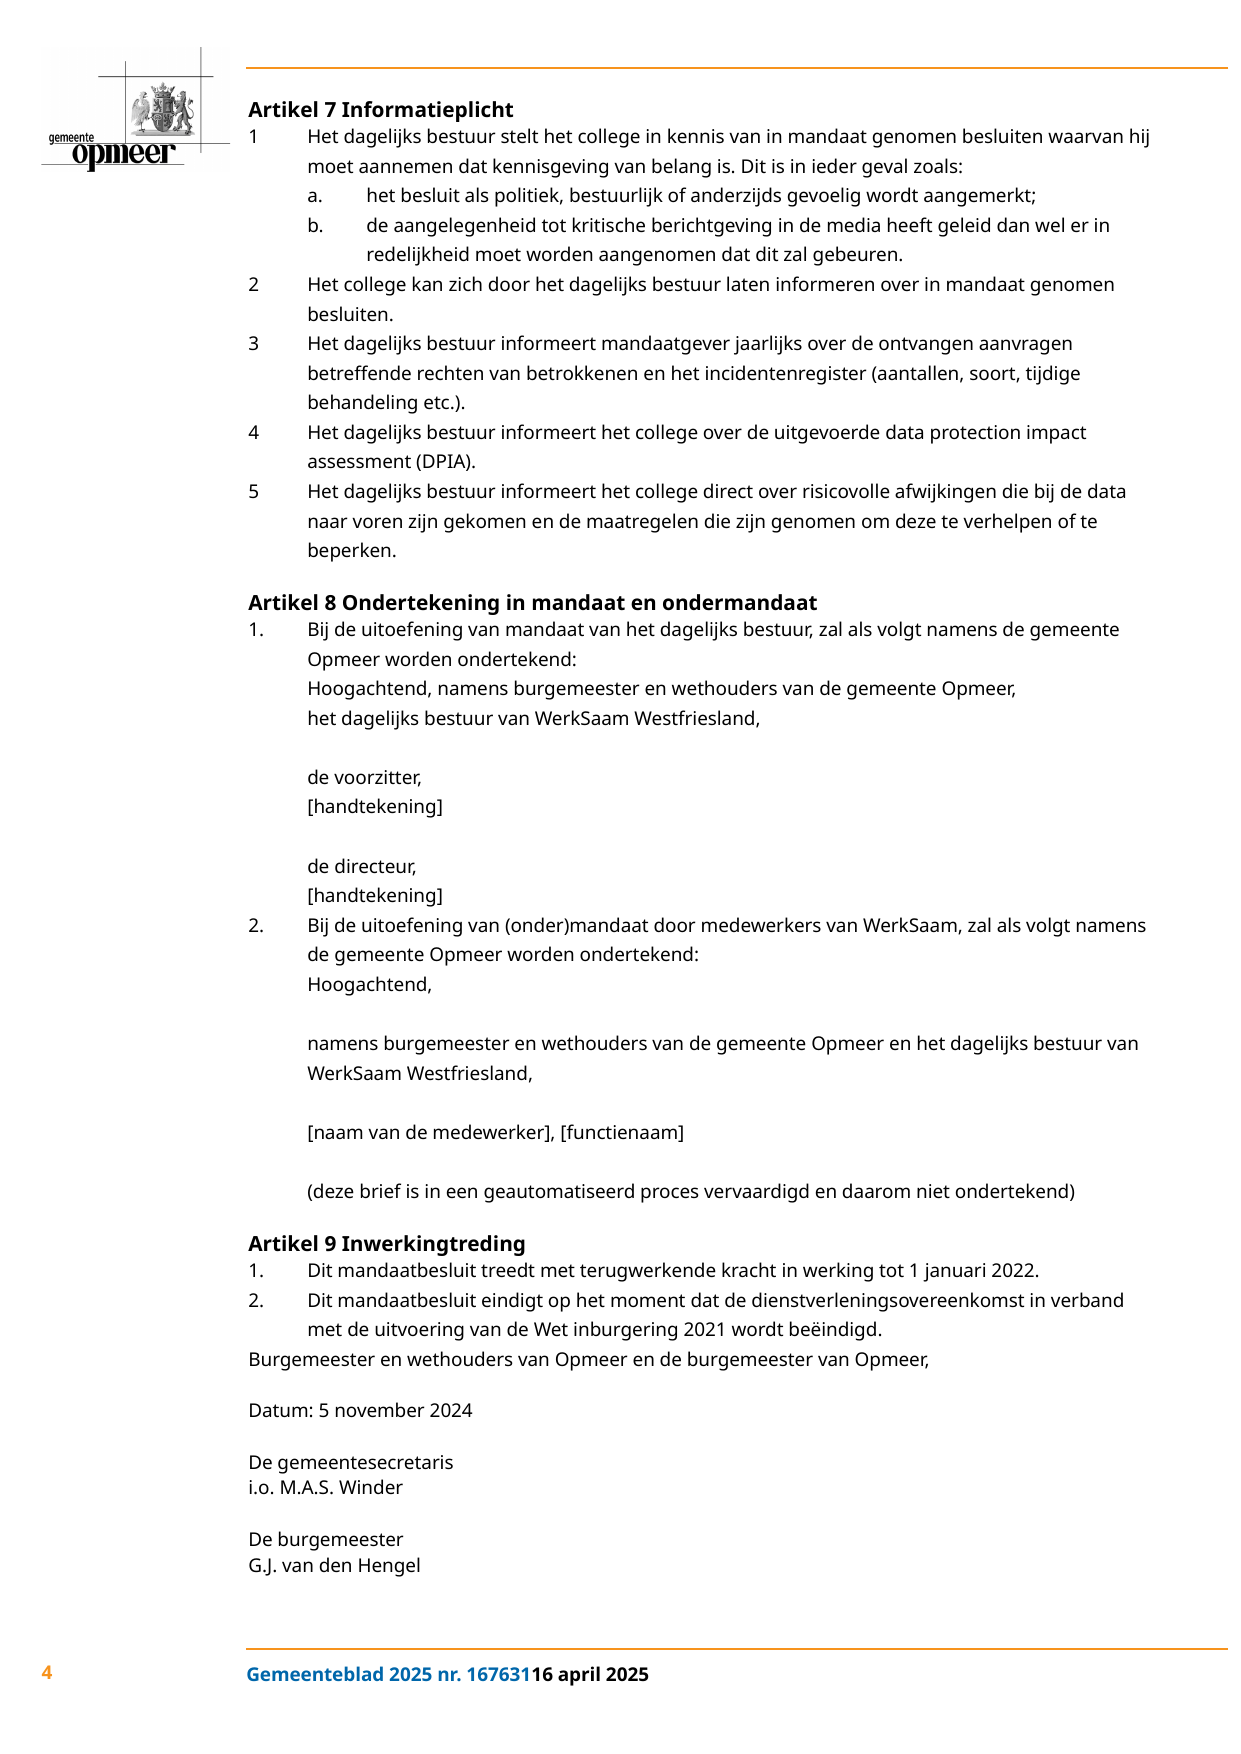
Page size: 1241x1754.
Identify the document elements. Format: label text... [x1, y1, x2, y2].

text Artikel 7 Informatieplicht [248, 95, 1152, 123]
list Het dagelijks bestuur informeert het college direct over risicovolle afwijkingen die bij de data naar voren zijn gekomen en de maatregelen die zijn genomen om deze te verhelpen of te beperken. [248, 478, 1152, 563]
list namens burgemeester en wethouders van de gemeente Opmeer en het dagelijks bestuur van WerkSaam Westfriesland, [248, 1030, 1152, 1086]
text Artikel 9 Inwerkingtreding [248, 1229, 1152, 1257]
text G.J. van den Hengel [248, 1552, 1152, 1577]
text De burgemeester [248, 1526, 1152, 1552]
list Dit mandaatbesluit treedt met terugwerkende kracht in werking tot 1 januari 2022. [248, 1257, 1152, 1283]
list [handtekening] [248, 794, 1152, 819]
list Het dagelijks bestuur informeert mandaatgever jaarlijks over de ontvangen aanvragen betreffende rechten van betrokkenen en het incidentenregister (aantallen, soort, tijdige behandeling etc.). [248, 330, 1152, 415]
list Het college kan zich door het dagelijks bestuur laten informeren over in mandaat genomen besluiten. [248, 271, 1152, 326]
list Hoogachtend, namens burgemeester en wethouders van de gemeente Opmeer, [248, 675, 1152, 701]
text Burgemeester en wethouders van Opmeer en de burgemeester van Opmeer, [248, 1346, 1152, 1372]
list de aangelegenheid tot kritische berichtgeving in de media heeft geleid dan wel er in redelijkheid moet worden aangenomen dat dit zal gebeuren. [307, 212, 1152, 267]
list (deze brief is in een geautomatiseerd proces vervaardigd en daarom niet ondertekend) [248, 1178, 1152, 1204]
list Dit mandaatbesluit eindigt op het moment dat de dienstverleningsovereenkomst in verband met de uitvoering van de Wet inburgering 2021 wordt beëindigd. [248, 1287, 1152, 1342]
picture [41, 47, 231, 172]
text i.o. M.A.S. Winder [248, 1474, 1152, 1500]
list Bij de uitoefening van (onder)mandaat door medewerkers van WerkSaam, zal als volgt namens de gemeente Opmeer worden ondertekend: [248, 912, 1152, 967]
list [handtekening] [248, 882, 1152, 908]
list het besluit als politiek, bestuurlijk of anderzijds gevoelig wordt aangemerkt; [307, 182, 1152, 208]
list de voorzitter, [248, 764, 1152, 790]
list het dagelijks bestuur van WerkSaam Westfriesland, [248, 705, 1152, 731]
text Datum: 5 november 2024 [248, 1397, 1152, 1423]
list Het dagelijks bestuur informeert het college over de uitgevoerde data protection impact assessment (DPIA). [248, 419, 1152, 474]
list [naam van de medewerker], [functienaam] [248, 1119, 1152, 1145]
text Artikel 8 Ondertekening in mandaat en ondermandaat [248, 588, 1152, 616]
text De gemeentesecretaris [248, 1449, 1152, 1474]
list de directeur, [248, 853, 1152, 879]
list Bij de uitoefening van mandaat van het dagelijks bestuur, zal als volgt namens de gemeente Opmeer worden ondertekend: [248, 616, 1152, 672]
list Hoogachtend, [248, 971, 1152, 997]
list Het dagelijks bestuur stelt het college in kennis van in mandaat genomen besluiten waarvan hij moet aannemen dat kennisgeving van belang is. Dit is in ieder geval zoals: [248, 123, 1152, 178]
